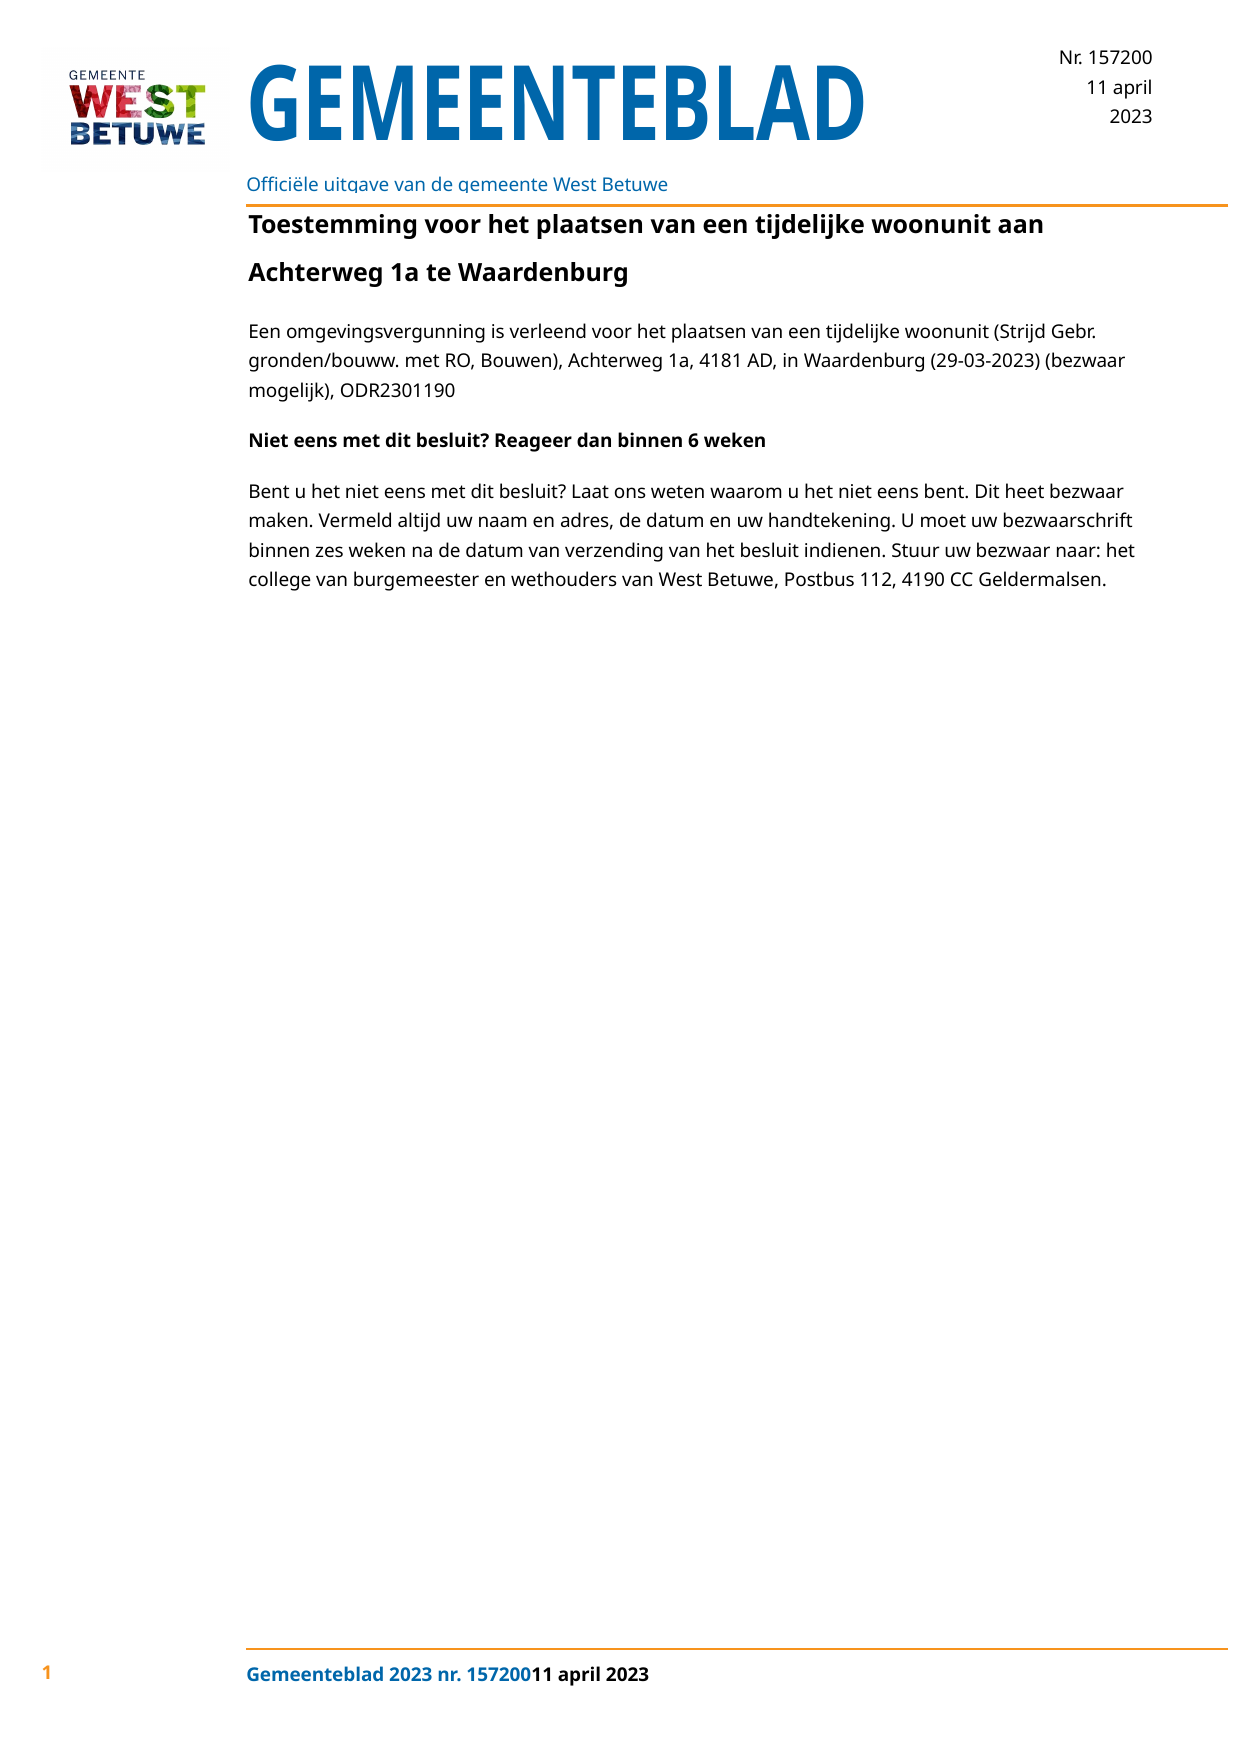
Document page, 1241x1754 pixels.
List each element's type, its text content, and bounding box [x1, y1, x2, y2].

picture [41, 47, 231, 172]
text Een omgevingsvergunning is verleend voor het plaatsen van een tijdelijke woonunit (Strijd Gebr. gronden/bouww. met RO, Bouwen), Achterweg 1a, 4181 AD, in Waardenburg (29-03-2023) (bezwaar mogelijk), ODR2301190 [248, 318, 1152, 403]
text Toestemming voor het plaatsen van een tijdelijke woonunit aan Achterweg 1a te Waardenburg [248, 207, 1152, 288]
text Niet eens met dit besluit? Reageer dan binnen 6 weken [248, 427, 1152, 453]
text Bent u het niet eens met dit besluit? Laat ons weten waarom u het niet eens bent. Dit heet bezwaar maken. Vermeld altijd uw naam en adres, de datum en uw handtekening. U moet uw bezwaarschrift binnen zes weken na de datum van verzending van het besluit indienen. Stuur uw bezwaar naar: het college van burgemeester en wethouders van West Betuwe, Postbus 112, 4190 CC Geldermalsen. [248, 478, 1152, 592]
